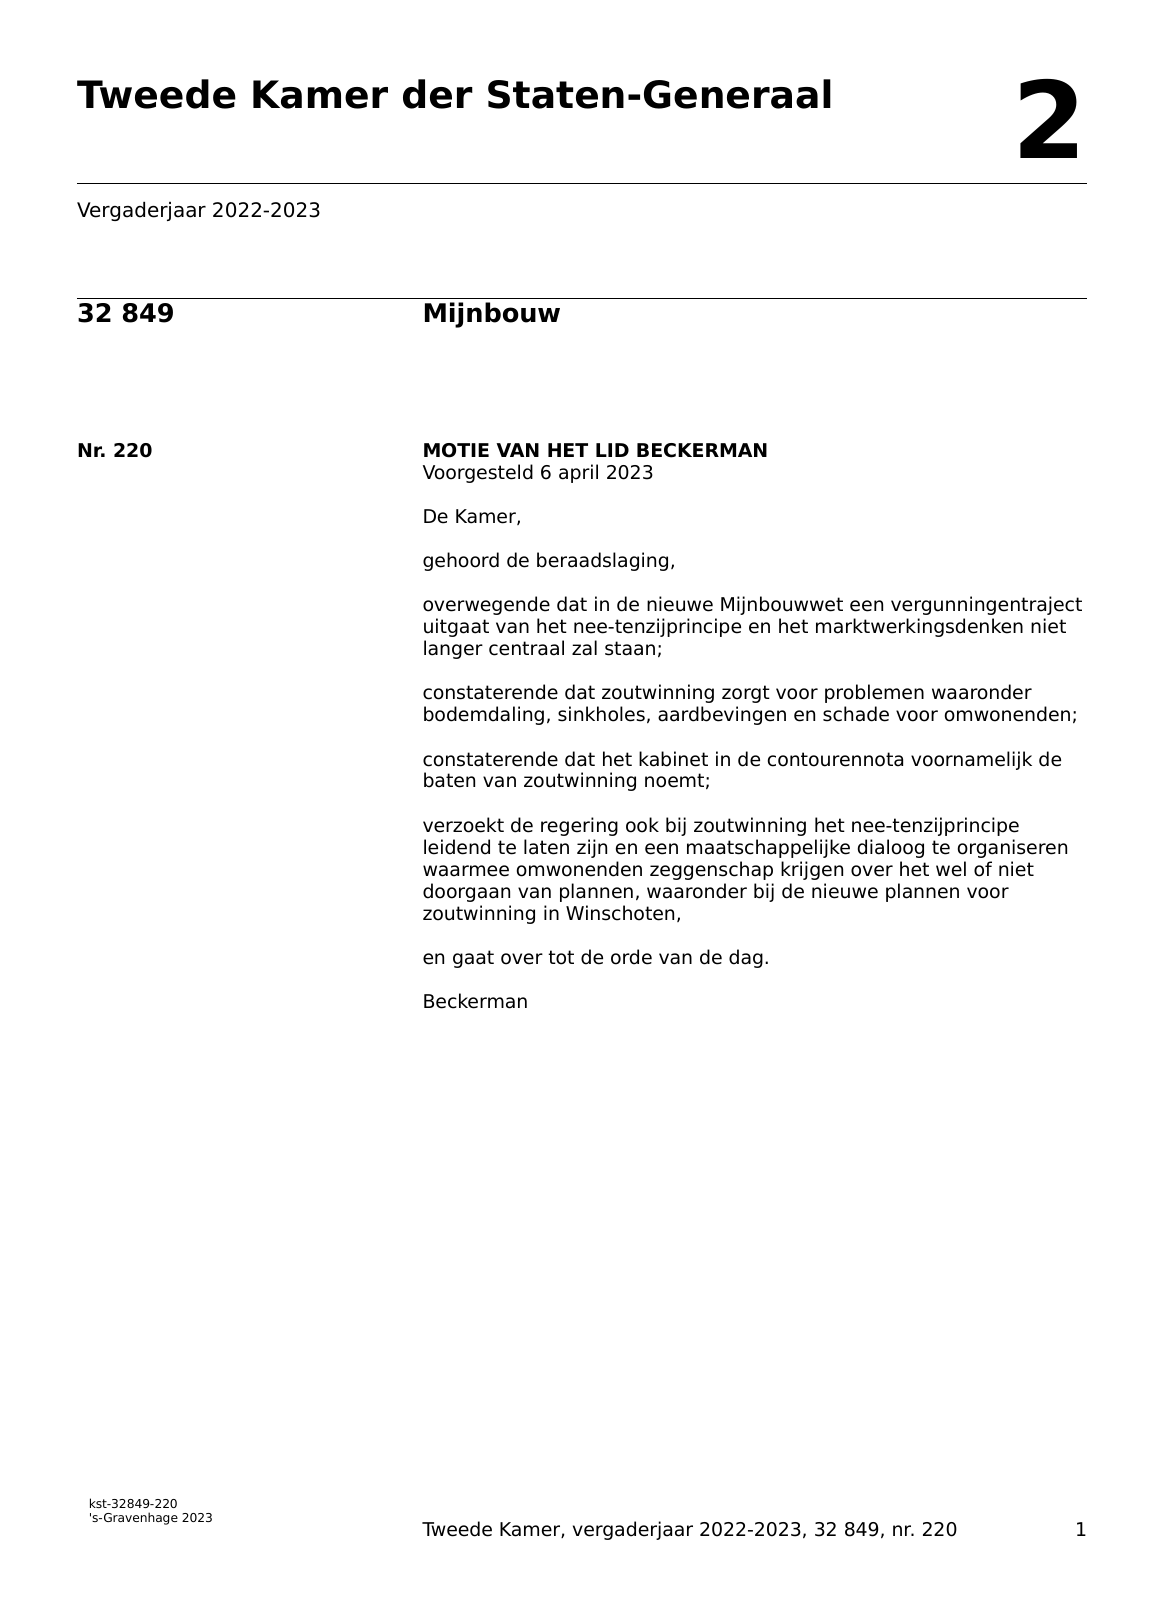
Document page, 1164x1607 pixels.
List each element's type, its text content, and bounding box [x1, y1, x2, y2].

text en gaat over tot de orde van de dag. [422, 947, 1087, 969]
text constaterende dat het kabinet in de contourennota voornamelijk de baten van zoutwinning noemt; [422, 748, 1087, 792]
table_cell Vergaderjaar 2022-2023 [77, 184, 1087, 298]
table_header 2 [886, 59, 1087, 183]
text 's-Gravenhage 2023 [88, 1511, 323, 1525]
text Voorgesteld 6 april 2023 [422, 462, 1087, 484]
text gehoord de beraadslaging, [422, 550, 1087, 572]
text overwegende dat in de nieuwe Mijnbouwwet een vergunningentraject uitgaat van het nee-tenzijprincipe en het marktwerkingsdenken niet langer centraal zal staan; [422, 594, 1087, 660]
subtitle Nr. 220 MOTIE VAN HET LID BECKERMAN [77, 440, 1087, 462]
text Beckerman [422, 991, 1087, 1013]
text De Kamer, [422, 506, 1087, 528]
text constaterende dat zoutwinning zorgt voor problemen waaronder bodemdaling, sinkholes, aardbevingen en schade voor omwonenden; [422, 682, 1087, 726]
table_header Tweede Kamer der Staten-Generaal [77, 59, 886, 183]
subtitle 32 849 Mijnbouw [77, 299, 1087, 329]
text verzoekt de regering ook bij zoutwinning het nee-tenzijprincipe leidend te laten zijn en een maatschappelijke dialoog te organiseren waarmee omwonenden zeggenschap krijgen over het wel of niet doorgaan van plannen, waaronder bij de nieuwe plannen voor zoutwinning in Winschoten, [422, 814, 1087, 924]
text kst-32849-220 [88, 1497, 323, 1511]
